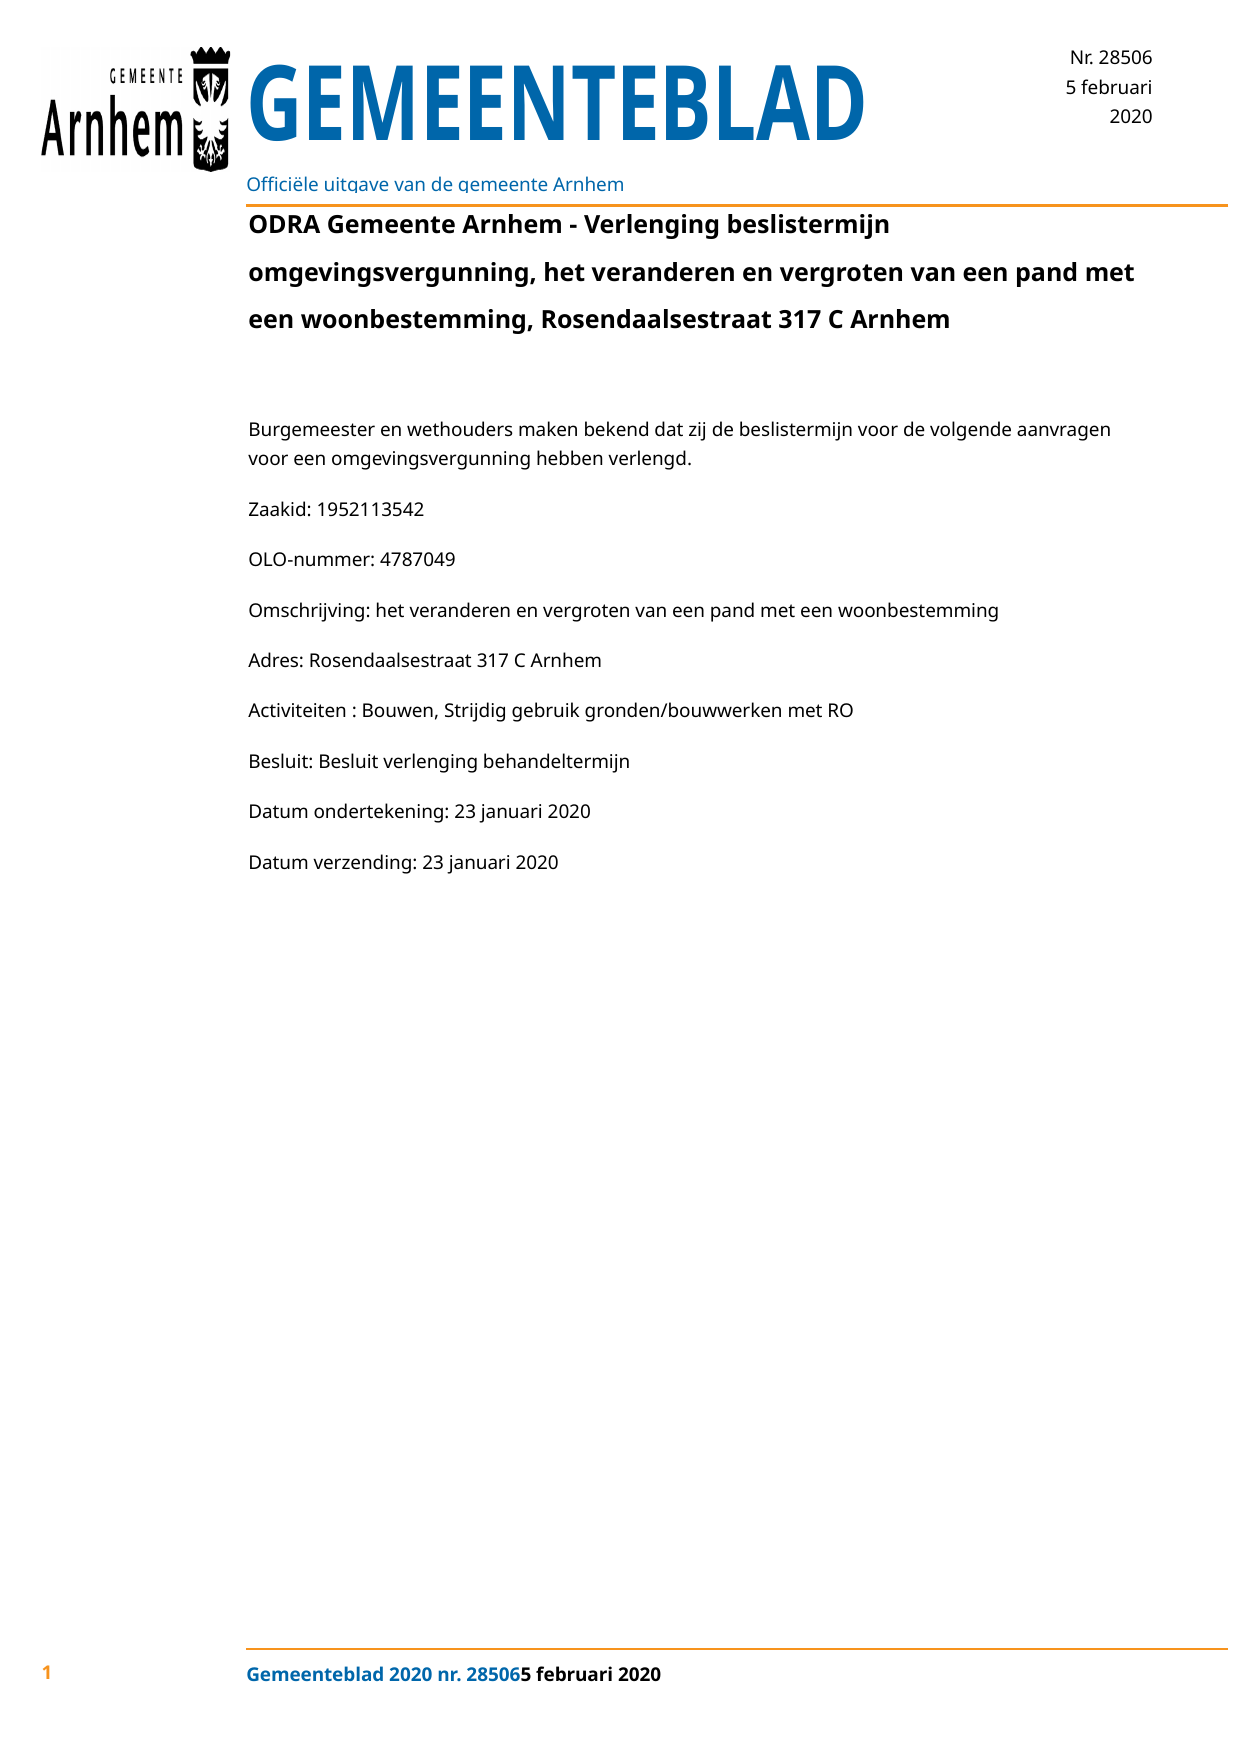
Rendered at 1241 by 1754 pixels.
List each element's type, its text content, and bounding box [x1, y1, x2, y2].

text Besluit: Besluit verlenging behandeltermijn [248, 748, 1152, 774]
text Omschrijving: het veranderen en vergroten van een pand met een woonbestemming [248, 597, 1152, 622]
text Datum verzending: 23 januari 2020 [248, 849, 1152, 874]
text Zaakid: 1952113542 [248, 496, 1152, 522]
text Activiteiten : Bouwen, Strijdig gebruik gronden/bouwwerken met RO [248, 698, 1152, 723]
picture [41, 47, 231, 172]
text ODRA Gemeente Arnhem - Verlenging beslistermijn omgevingsvergunning, het veranderen en vergroten van een pand met een woonbestemming, Rosendaalsestraat 317 C Arnhem [248, 207, 1152, 336]
text Datum ondertekening: 23 januari 2020 [248, 798, 1152, 824]
text OLO-nummer: 4787049 [248, 546, 1152, 572]
text Adres: Rosendaalsestraat 317 C Arnhem [248, 647, 1152, 673]
text Burgemeester en wethouders maken bekend dat zij de beslistermijn voor de volgende aanvragen voor een omgevingsvergunning hebben verlengd. [248, 416, 1152, 471]
